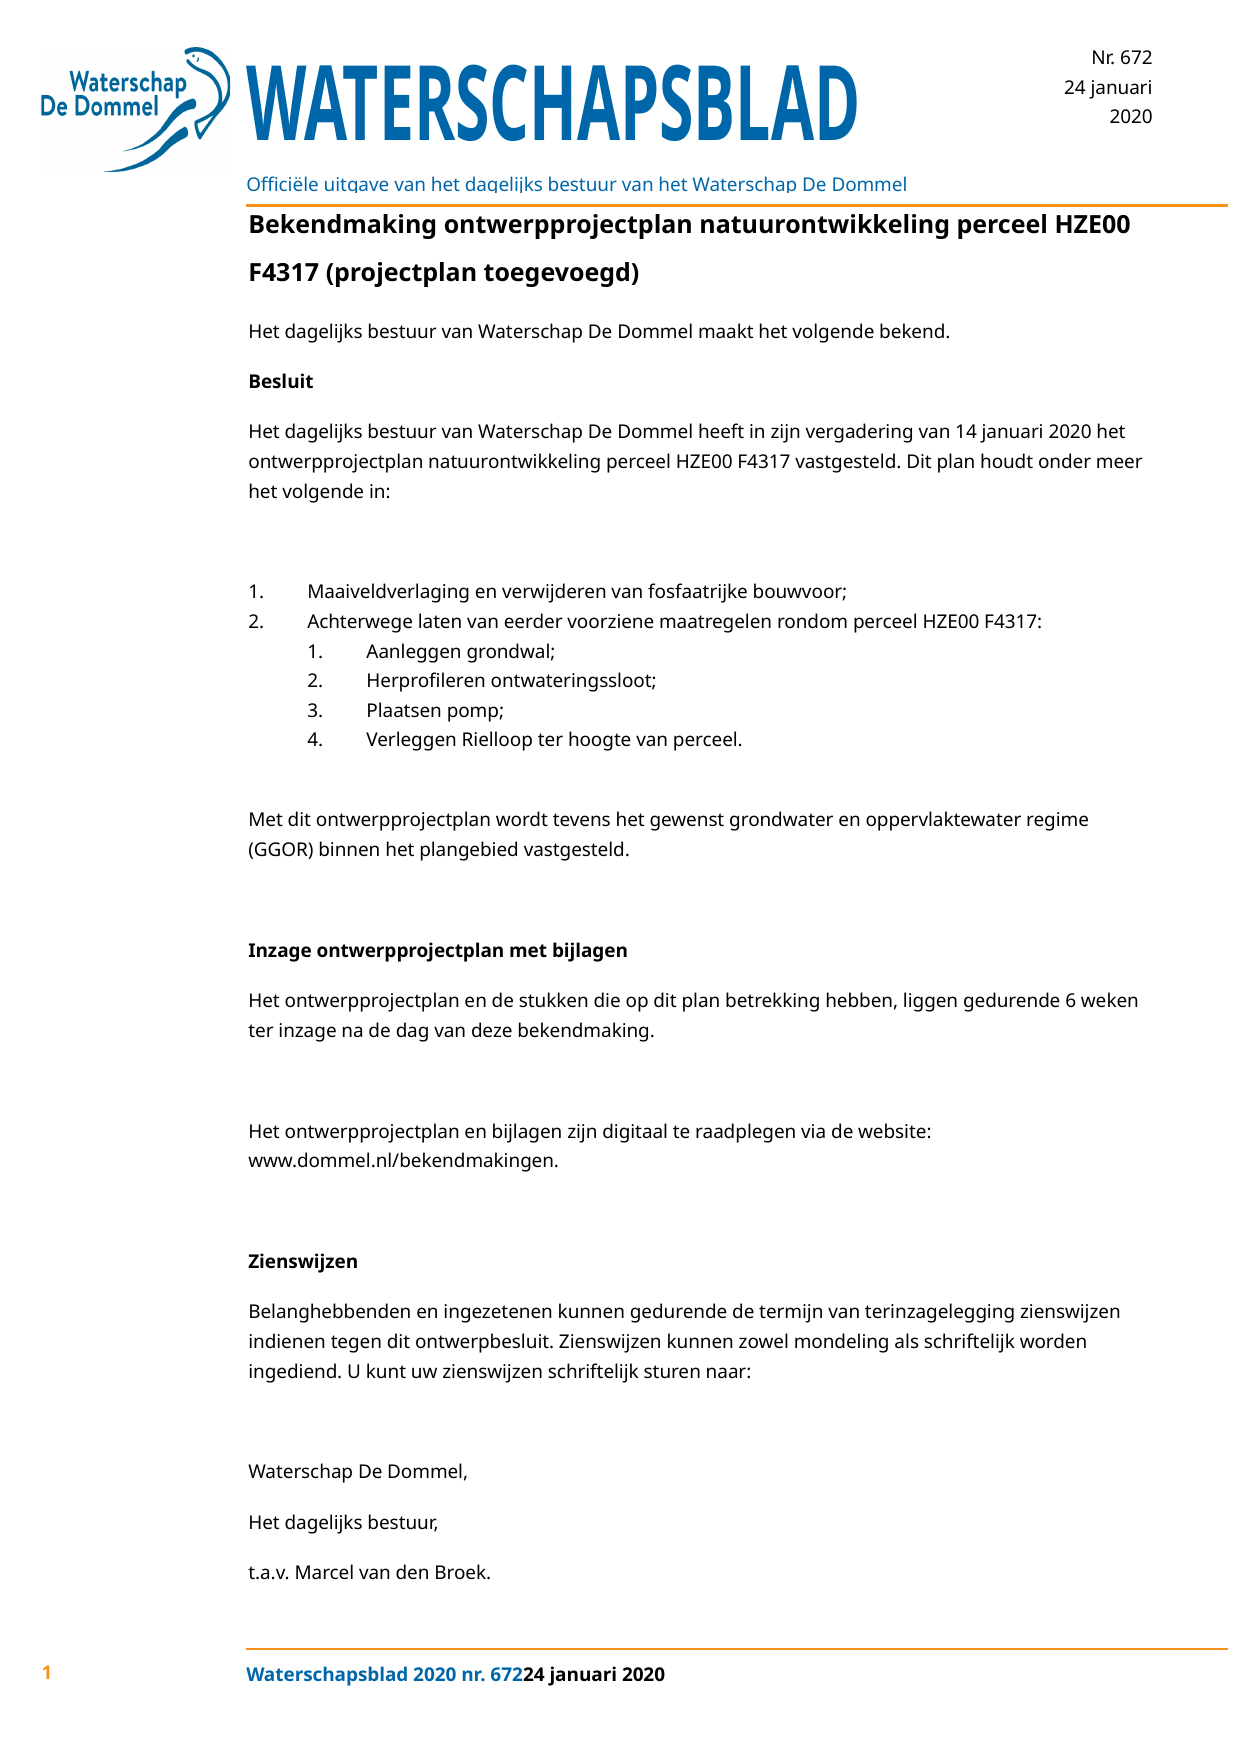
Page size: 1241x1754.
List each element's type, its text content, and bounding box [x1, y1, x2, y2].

picture [198, 118, 210, 131]
text Met dit ontwerpprojectplan wordt tevens het gewenst grondwater en oppervlaktewater regime (GGOR) binnen het plangebied vastgesteld. [248, 807, 1152, 862]
text Besluit [248, 368, 1152, 394]
text Het ontwerpprojectplan en bijlagen zijn digitaal te raadplegen via de website: www.dommel.nl/bekendmakingen. [248, 1118, 1152, 1173]
list Achterwege laten van eerder voorziene maatregelen rondom perceel HZE00 F4317: [248, 608, 1152, 634]
list Verleggen Rielloop ter hoogte van perceel. [307, 727, 1152, 752]
text Waterschap De Dommel, [248, 1459, 1152, 1484]
text Inzage ontwerpprojectplan met bijlagen [248, 937, 1152, 963]
text Het dagelijks bestuur van Waterschap De Dommel maakt het volgende bekend. [248, 318, 1152, 344]
text Zienswijzen [248, 1248, 1152, 1274]
list Plaatsen pomp; [307, 697, 1152, 723]
picture [45, 99, 51, 111]
text Het ontwerpprojectplan en de stukken die op dit plan betrekking hebben, liggen gedurende 6 weken ter inzage na de dag van deze bekendmaking. [248, 987, 1152, 1043]
list Aanleggen grondwal; [307, 638, 1152, 664]
text Bekendmaking ontwerpprojectplan natuurontwikkeling perceel HZE00 F4317 (projectplan toegevoegd) [248, 207, 1152, 288]
list Maaiveldverlaging en verwijderen van fosfaatrijke bouwvoor; [248, 579, 1152, 604]
picture [204, 47, 231, 76]
list Herprofileren ontwateringssloot; [307, 667, 1152, 693]
text t.a.v. Marcel van den Broek. [248, 1559, 1152, 1585]
text Het dagelijks bestuur, [248, 1509, 1152, 1535]
text Het dagelijks bestuur van Waterschap De Dommel heeft in zijn vergadering van 14 januari 2020 het ontwerpprojectplan natuurontwikkeling perceel HZE00 F4317 vastgesteld. Dit plan houdt onder meer het volgende in: [248, 419, 1152, 504]
picture [41, 47, 231, 172]
text Belanghebbenden en ingezetenen kunnen gedurende de termijn van terinzagelegging zienswijzen indienen tegen dit ontwerpbesluit. Zienswijzen kunnen zowel mondeling als schriftelijk worden ingediend. U kunt uw zienswijzen schriftelijk sturen naar: [248, 1299, 1152, 1384]
